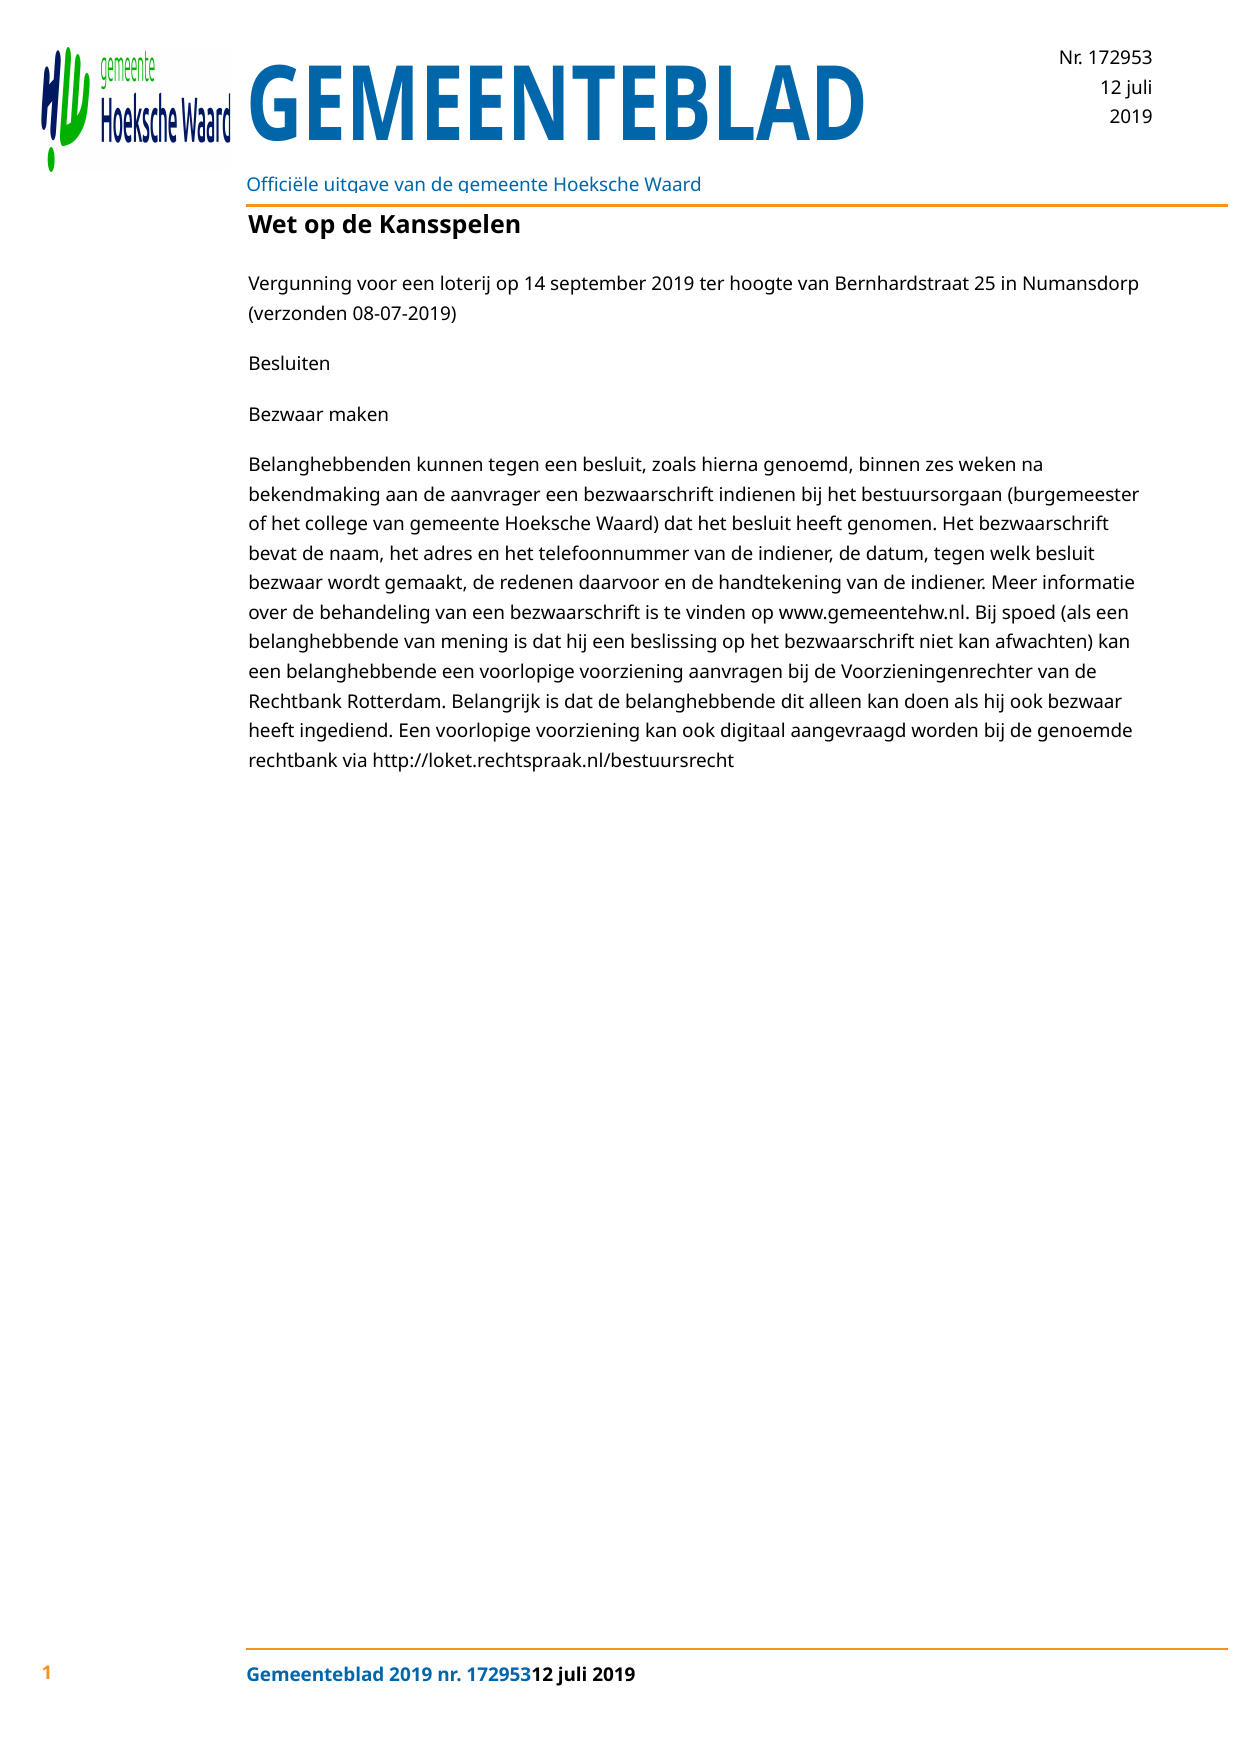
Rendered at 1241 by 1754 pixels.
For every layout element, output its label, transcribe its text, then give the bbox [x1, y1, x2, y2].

text Bezwaar maken [248, 401, 1152, 426]
text Besluiten [248, 350, 1152, 376]
text Belanghebbenden kunnen tegen een besluit, zoals hierna genoemd, binnen zes weken na bekendmaking aan de aanvrager een bezwaarschrift indienen bij het bestuursorgaan (burgemeester of het college van gemeente Hoeksche Waard) dat het besluit heeft genomen. Het bezwaarschrift bevat de naam, het adres en het telefoonnummer van de indiener, de datum, tegen welk besluit bezwaar wordt gemaakt, de redenen daarvoor en de handtekening van de indiener. Meer informatie over de behandeling van een bezwaarschrift is te vinden op www.gemeentehw.nl. Bij spoed (als een belanghebbende van mening is dat hij een beslissing op het bezwaarschrift niet kan afwachten) kan een belanghebbende een voorlopige voorziening aanvragen bij de Voorzieningenrechter van de Rechtbank Rotterdam. Belangrijk is dat de belanghebbende dit alleen kan doen als hij ook bezwaar heeft ingediend. Een voorlopige voorziening kan ook digitaal aangevraagd worden bij de genoemde rechtbank via http://loket.rechtspraak.nl/bestuursrecht [248, 451, 1152, 773]
text Vergunning voor een loterij op 14 september 2019 ter hoogte van Bernhardstraat 25 in Numansdorp (verzonden 08-07-2019) [248, 270, 1152, 326]
text Wet op de Kansspelen [248, 207, 1152, 241]
picture [41, 47, 231, 172]
